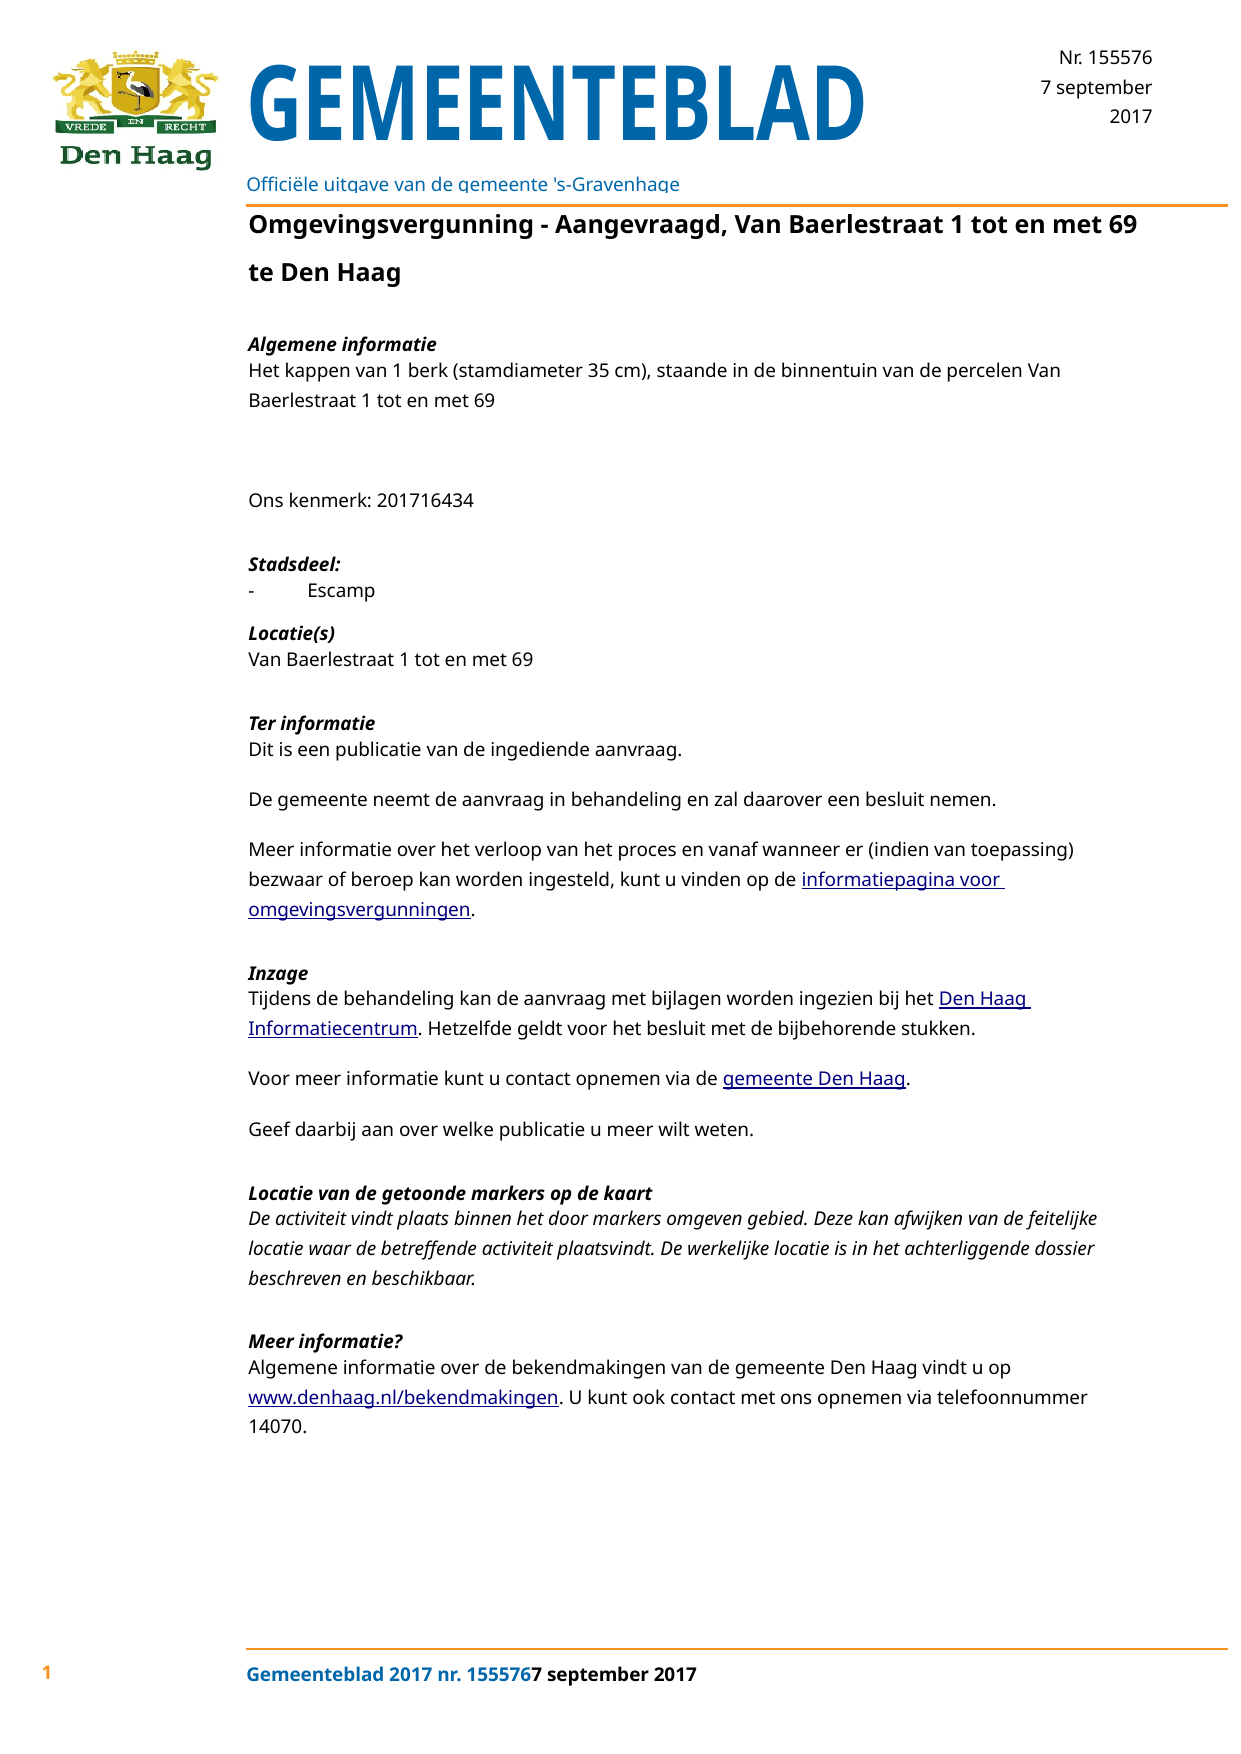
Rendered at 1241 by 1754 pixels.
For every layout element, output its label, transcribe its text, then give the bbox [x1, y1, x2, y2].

text Algemene informatie [248, 331, 1152, 357]
text De activiteit vindt plaats binnen het door markers omgeven gebied. Deze kan afwijken van de feitelijke locatie waar de betreffende activiteit plaatsvindt. De werkelijke locatie is in het achterliggende dossier beschreven en beschikbaar. [248, 1206, 1152, 1291]
text Van Baerlestraat 1 tot en met 69 [248, 646, 1152, 672]
text Locatie van de getoonde markers op de kaart [248, 1180, 1152, 1206]
text Locatie(s) [248, 620, 1152, 646]
text Ons kenmerk: 201716434 [248, 488, 1152, 513]
text Meer informatie? [248, 1329, 1152, 1354]
text Het kappen van 1 berk (stamdiameter 35 cm), staande in de binnentuin van de percelen Van Baerlestraat 1 tot en met 69 [248, 357, 1152, 412]
text Tijdens de behandeling kan de aanvraag met bijlagen worden ingezien bij het Den Haag Informatiecentrum. Hetzelfde geldt voor het besluit met de bijbehorende stukken. [248, 986, 1152, 1041]
picture [41, 47, 231, 172]
text Inzage [248, 960, 1152, 986]
text Voor meer informatie kunt u contact opnemen via de gemeente Den Haag. [248, 1066, 1152, 1091]
text Ter informatie [248, 710, 1152, 736]
text Omgevingsvergunning - Aangevraagd, Van Baerlestraat 1 tot en met 69 te Den Haag [248, 207, 1152, 288]
text De gemeente neemt de aanvraag in behandeling en zal daarover een besluit nemen. [248, 786, 1152, 812]
text Geef daarbij aan over welke publicatie u meer wilt weten. [248, 1116, 1152, 1142]
text Dit is een publicatie van de ingediende aanvraag. [248, 736, 1152, 762]
text Stadsdeel: [248, 552, 1152, 577]
text Algemene informatie over de bekendmakingen van de gemeente Den Haag vindt u op www.denhaag.nl/bekendmakingen. U kunt ook contact met ons opnemen via telefoonnummer 14070. [248, 1354, 1152, 1439]
list Escamp [248, 577, 1152, 603]
text Meer informatie over het verloop van het proces en vanaf wanneer er (indien van toepassing) bezwaar of beroep kan worden ingesteld, kunt u vinden op de informatiepagina voor omgevingsvergunningen. [248, 837, 1152, 922]
